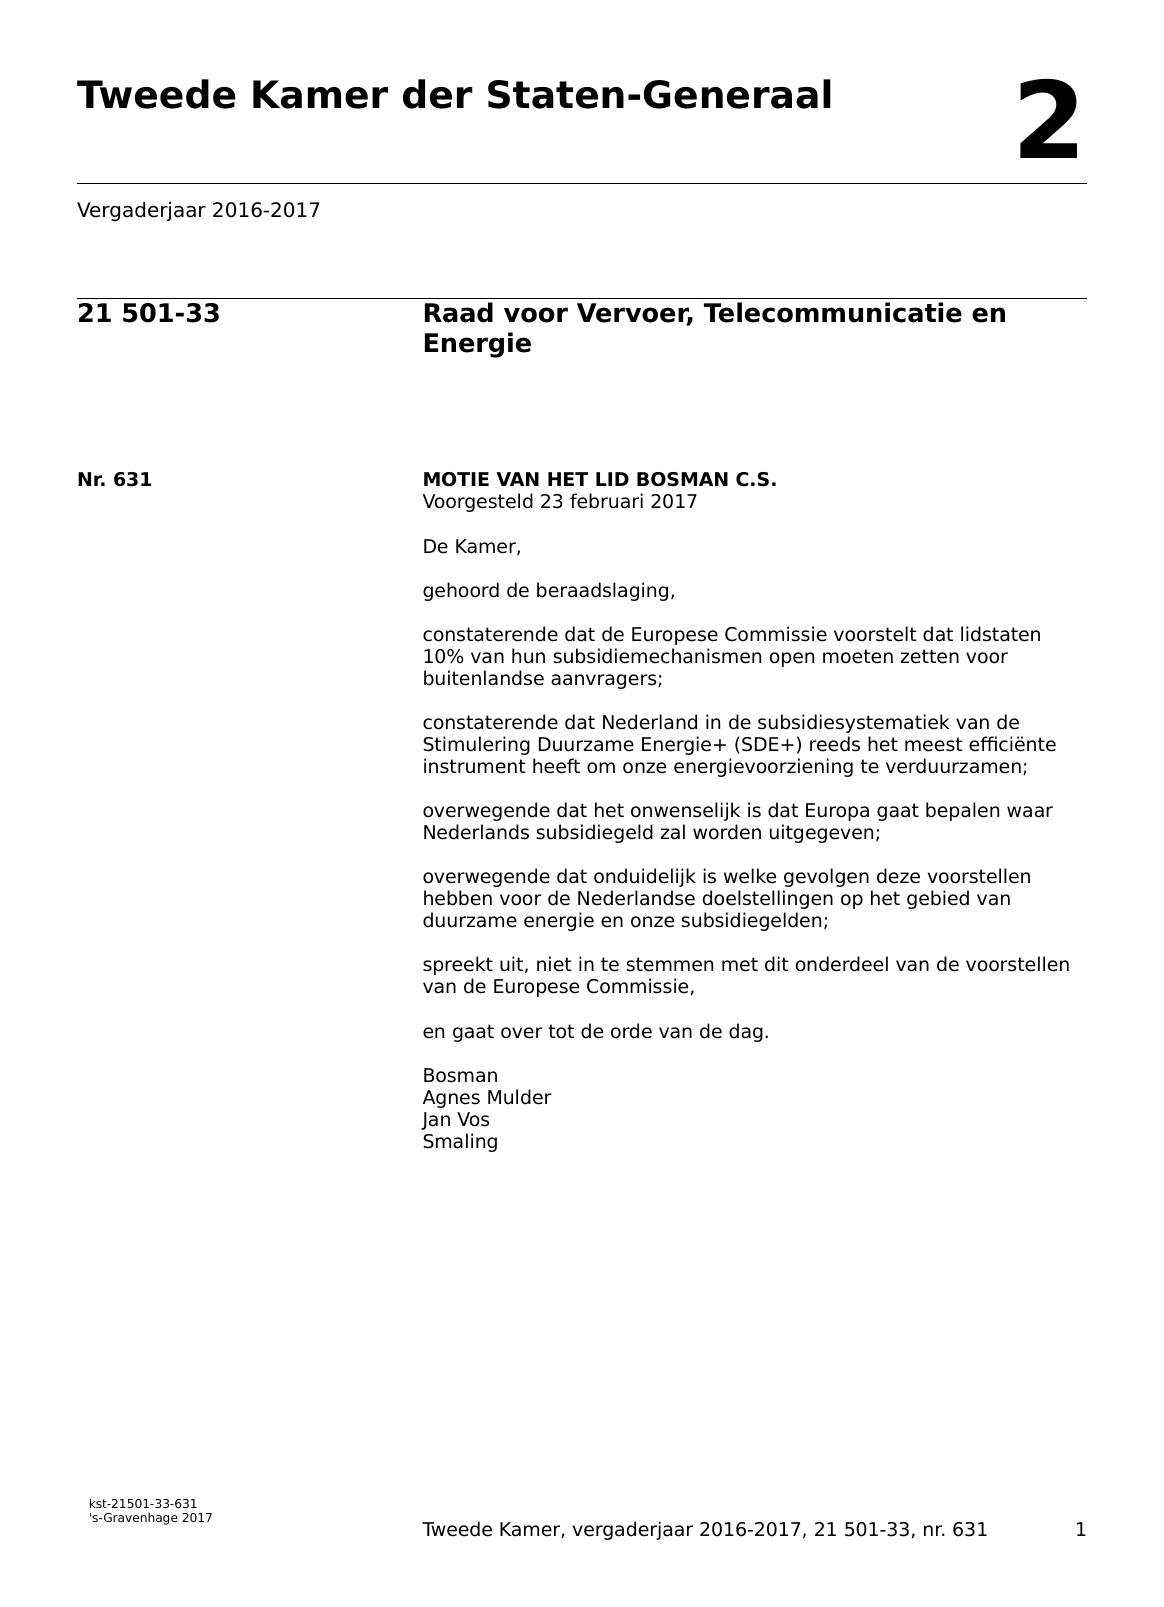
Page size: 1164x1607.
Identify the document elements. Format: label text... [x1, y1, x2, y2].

text Bosman [422, 1065, 1087, 1087]
subtitle Nr. 631 MOTIE VAN HET LID BOSMAN C.S. [77, 469, 1087, 491]
text 's-Gravenhage 2017 [88, 1511, 323, 1525]
text overwegende dat onduidelijk is welke gevolgen deze voorstellen hebben voor de Nederlandse doelstellingen op het gebied van duurzame energie en onze subsidiegelden; [422, 866, 1087, 932]
subtitle 21 501-33 Raad voor Vervoer, Telecommunicatie en Energie [77, 299, 1087, 358]
text kst-21501-33-631 [88, 1497, 323, 1511]
text constaterende dat de Europese Commissie voorstelt dat lidstaten 10% van hun subsidiemechanismen open moeten zetten voor buitenlandse aanvragers; [422, 624, 1087, 690]
text overwegende dat het onwenselijk is dat Europa gaat bepalen waar Nederlands subsidiegeld zal worden uitgegeven; [422, 800, 1087, 844]
text De Kamer, [422, 536, 1087, 557]
text Smaling [422, 1131, 1087, 1153]
text constaterende dat Nederland in de subsidiesystematiek van de Stimulering Duurzame Energie+ (SDE+) reeds het meest efficiënte instrument heeft om onze energievoorziening te verduurzamen; [422, 712, 1087, 778]
table_header 2 [886, 59, 1087, 183]
text Jan Vos [422, 1109, 1087, 1131]
text Voorgesteld 23 februari 2017 [422, 491, 1087, 513]
table_header Tweede Kamer der Staten-Generaal [77, 59, 886, 183]
text spreekt uit, niet in te stemmen met dit onderdeel van de voorstellen van de Europese Commissie, [422, 954, 1087, 998]
text gehoord de beraadslaging, [422, 580, 1087, 602]
text en gaat over tot de orde van de dag. [422, 1021, 1087, 1042]
text Agnes Mulder [422, 1087, 1087, 1109]
table_cell Vergaderjaar 2016-2017 [77, 184, 1087, 298]
